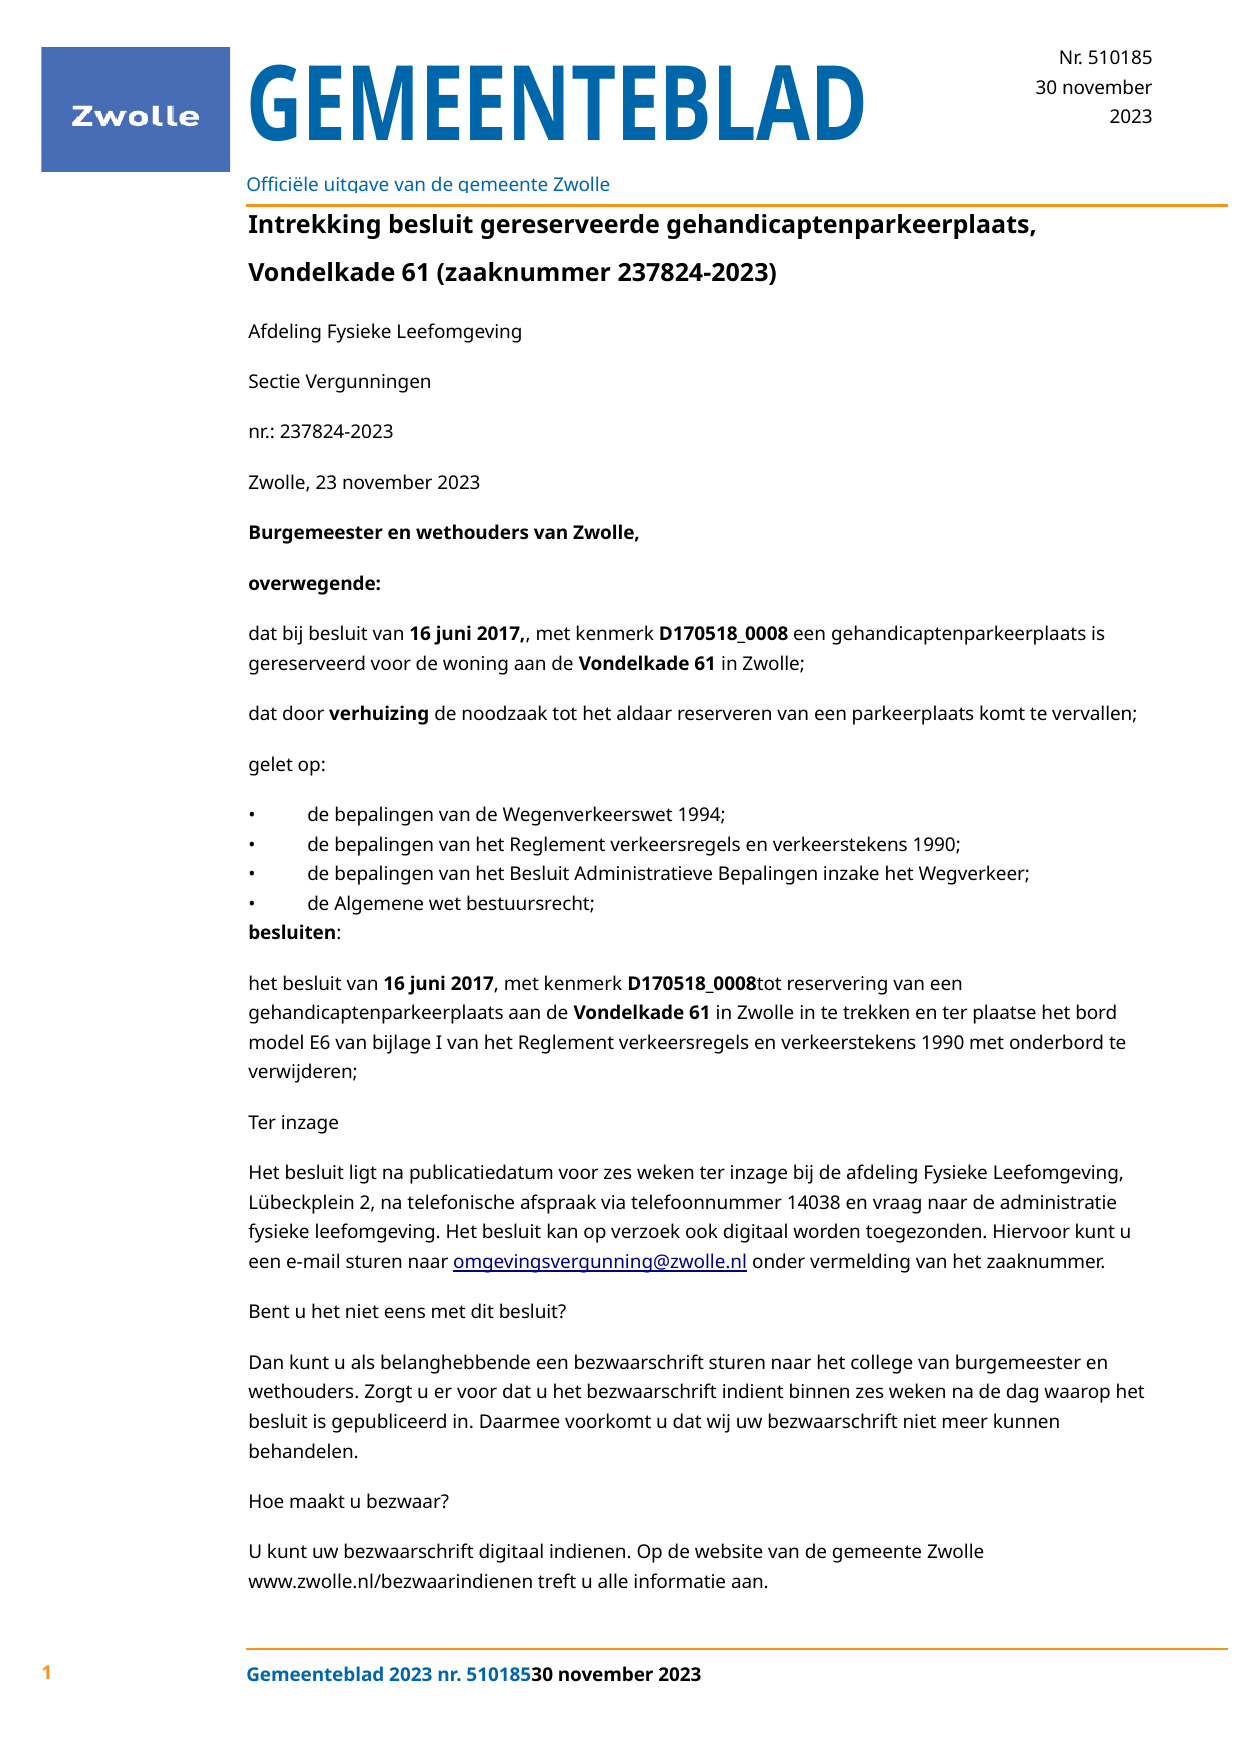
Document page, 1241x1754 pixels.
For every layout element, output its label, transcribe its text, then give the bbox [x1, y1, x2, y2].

text Burgemeester en wethouders van Zwolle, [248, 519, 1152, 545]
picture [41, 47, 231, 172]
text Zwolle, 23 november 2023 [248, 469, 1152, 495]
text overwegende: [248, 570, 1152, 596]
text Intrekking besluit gereserveerde gehandicaptenparkeerplaats, Vondelkade 61 (zaaknummer 237824-2023) [248, 207, 1152, 288]
list de Algemene wet bestuursrecht; [248, 890, 1152, 916]
list de bepalingen van het Reglement verkeersregels en verkeerstekens 1990; [248, 831, 1152, 857]
list de bepalingen van de Wegenverkeerswet 1994; [248, 801, 1152, 827]
text dat door verhuizing de noodzaak tot het aldaar reserveren van een parkeerplaats komt te vervallen; [248, 700, 1152, 726]
text Afdeling Fysieke Leefomgeving [248, 318, 1152, 344]
text dat bij besluit van 16 juni 2017,, met kenmerk D170518_0008 een gehandicaptenparkeerplaats is gereserveerd voor de woning aan de Vondelkade 61 in Zwolle; [248, 620, 1152, 676]
text Bent u het niet eens met dit besluit? [248, 1299, 1152, 1324]
text besluiten: [248, 919, 1152, 945]
text Het besluit ligt na publicatiedatum voor zes weken ter inzage bij de afdeling Fysieke Leefomgeving, Lübeckplein 2, na telefonische afspraak via telefoonnummer 14038 en vraag naar de administratie fysieke leefomgeving. Het besluit kan op verzoek ook digitaal worden toegezonden. Hiervoor kunt u een e-mail sturen naar omgevingsvergunning@zwolle.nl onder vermelding van het zaaknummer. [248, 1159, 1152, 1274]
list de bepalingen van het Besluit Administratieve Bepalingen inzake het Wegverkeer; [248, 860, 1152, 886]
text gelet op: [248, 751, 1152, 777]
text het besluit van 16 juni 2017, met kenmerk D170518_0008tot reservering van een gehandicaptenparkeerplaats aan de Vondelkade 61 in Zwolle in te trekken en ter plaatse het bord model E6 van bijlage I van het Reglement verkeersregels en verkeerstekens 1990 met onderbord te verwijderen; [248, 970, 1152, 1084]
text nr.: 237824-2023 [248, 419, 1152, 444]
text Hoe maakt u bezwaar? [248, 1488, 1152, 1514]
text Dan kunt u als belanghebbende een bezwaarschrift sturen naar het college van burgemeester en wethouders. Zorgt u er voor dat u het bezwaarschrift indient binnen zes weken na de dag waarop het besluit is gepubliceerd in. Daarmee voorkomt u dat wij uw bezwaarschrift niet meer kunnen behandelen. [248, 1349, 1152, 1464]
text Ter inzage [248, 1109, 1152, 1135]
text U kunt uw bezwaarschrift digitaal indienen. Op de website van de gemeente Zwolle www.zwolle.nl/bezwaarindienen treft u alle informatie aan. [248, 1539, 1152, 1594]
text Sectie Vergunningen [248, 368, 1152, 394]
